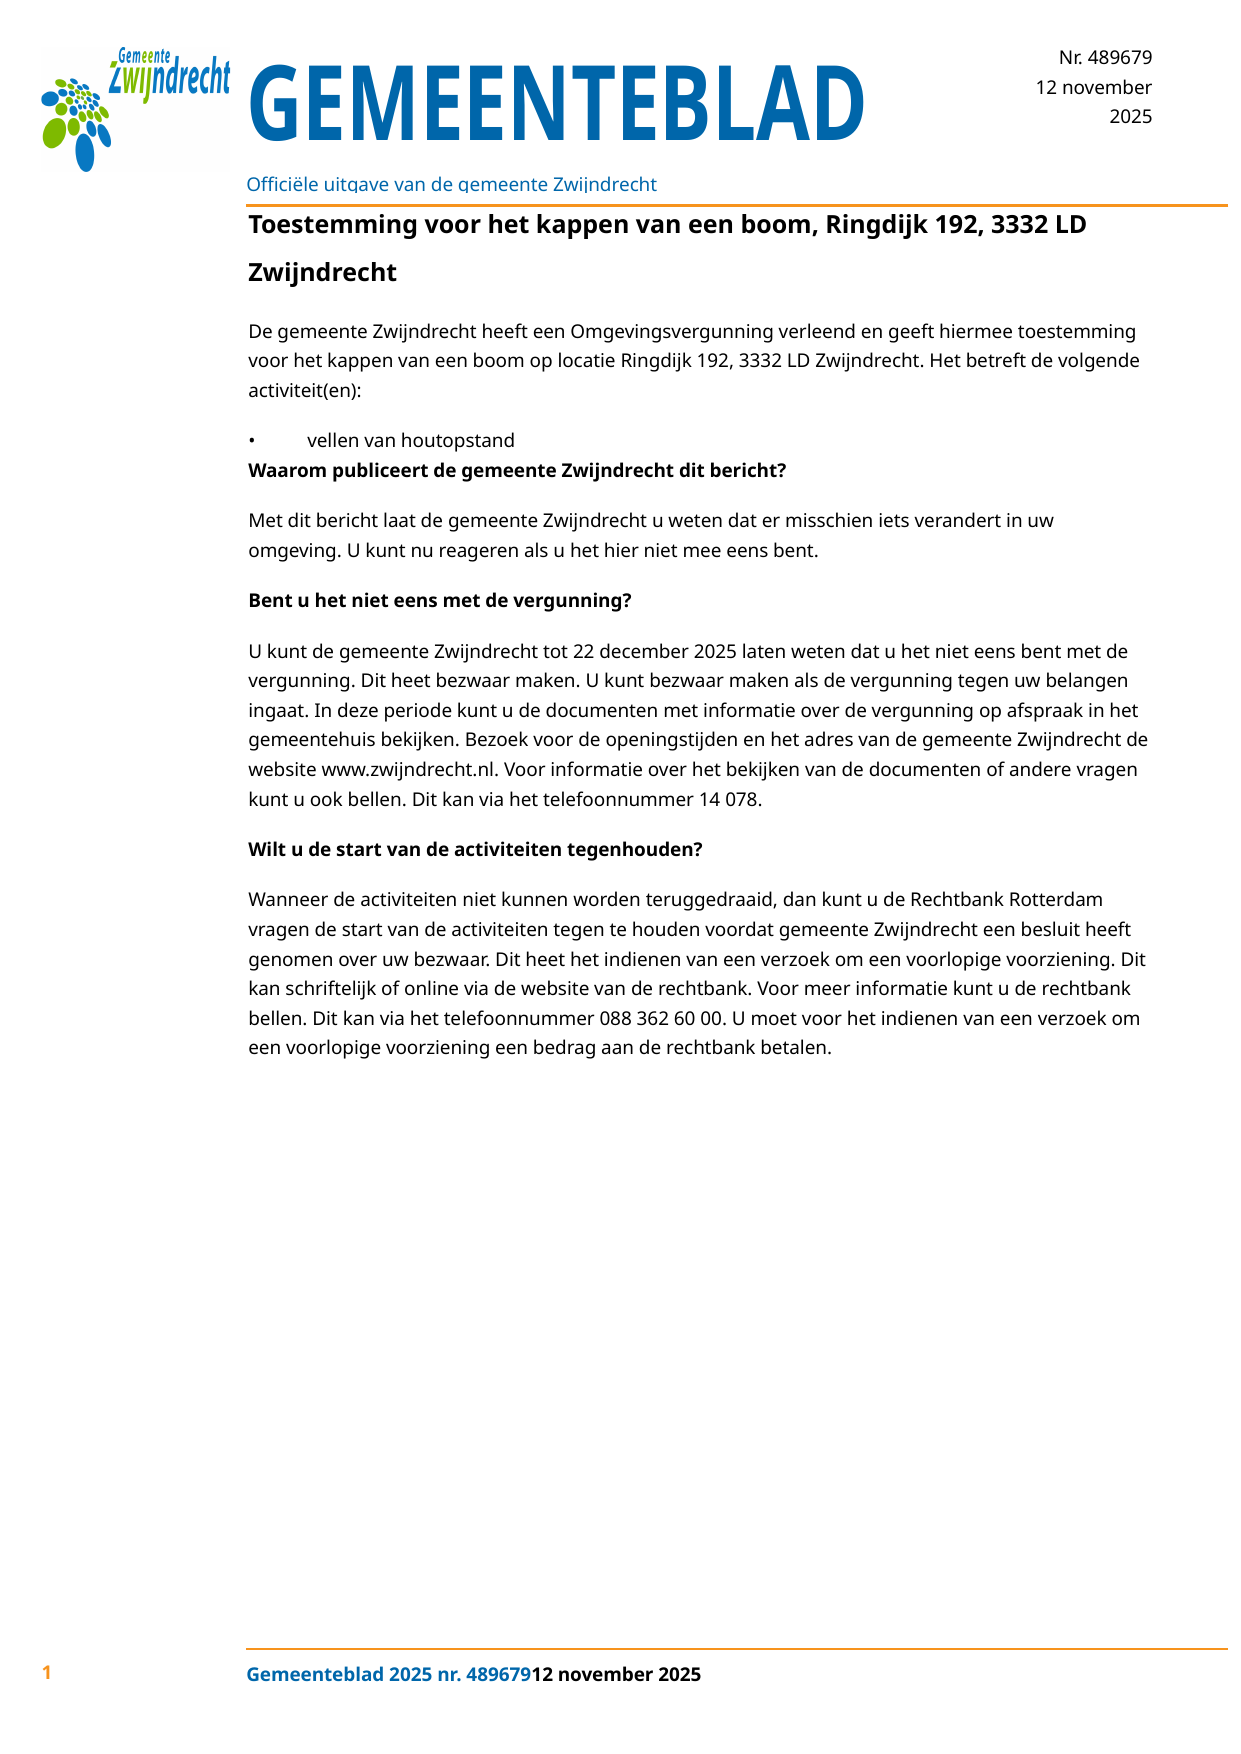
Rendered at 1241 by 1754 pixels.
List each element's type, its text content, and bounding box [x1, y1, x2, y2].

text Waarom publiceert de gemeente Zwijndrecht dit bericht? [248, 457, 1152, 483]
text Wilt u de start van de activiteiten tegenhouden? [248, 836, 1152, 862]
text Toestemming voor het kappen van een boom, Ringdijk 192, 3332 LD Zwijndrecht [248, 207, 1152, 288]
text Met dit bericht laat de gemeente Zwijndrecht u weten dat er misschien iets verandert in uw omgeving. U kunt nu reageren als u het hier niet mee eens bent. [248, 507, 1152, 563]
text Wanneer de activiteiten niet kunnen worden teruggedraaid, dan kunt u de Rechtbank Rotterdam vragen de start van de activiteiten tegen te houden voordat gemeente Zwijndrecht een besluit heeft genomen over uw bezwaar. Dit heet het indienen van een verzoek om een voorlopige voorziening. Dit kan schriftelijk of online via de website van de rechtbank. Voor meer informatie kunt u de rechtbank bellen. Dit kan via het telefoonnummer 088 362 60 00. U moet voor het indienen van een verzoek om een voorlopige voorziening een bedrag aan de rechtbank betalen. [248, 887, 1152, 1060]
text U kunt de gemeente Zwijndrecht tot 22 december 2025 laten weten dat u het niet eens bent met de vergunning. Dit heet bezwaar maken. U kunt bezwaar maken als de vergunning tegen uw belangen ingaat. In deze periode kunt u de documenten met informatie over de vergunning op afspraak in het gemeentehuis bekijken. Bezoek voor de openingstijden en het adres van de gemeente Zwijndrecht de website www.zwijndrecht.nl. Voor informatie over het bekijken van de documenten of andere vragen kunt u ook bellen. Dit kan via het telefoonnummer 14 078. [248, 638, 1152, 812]
list vellen van houtopstand [248, 427, 1152, 453]
text Bent u het niet eens met de vergunning? [248, 587, 1152, 613]
text De gemeente Zwijndrecht heeft een Omgevingsvergunning verleend en geeft hiermee toestemming voor het kappen van een boom op locatie Ringdijk 192, 3332 LD Zwijndrecht. Het betreft de volgende activiteit(en): [248, 318, 1152, 403]
picture [41, 47, 231, 172]
